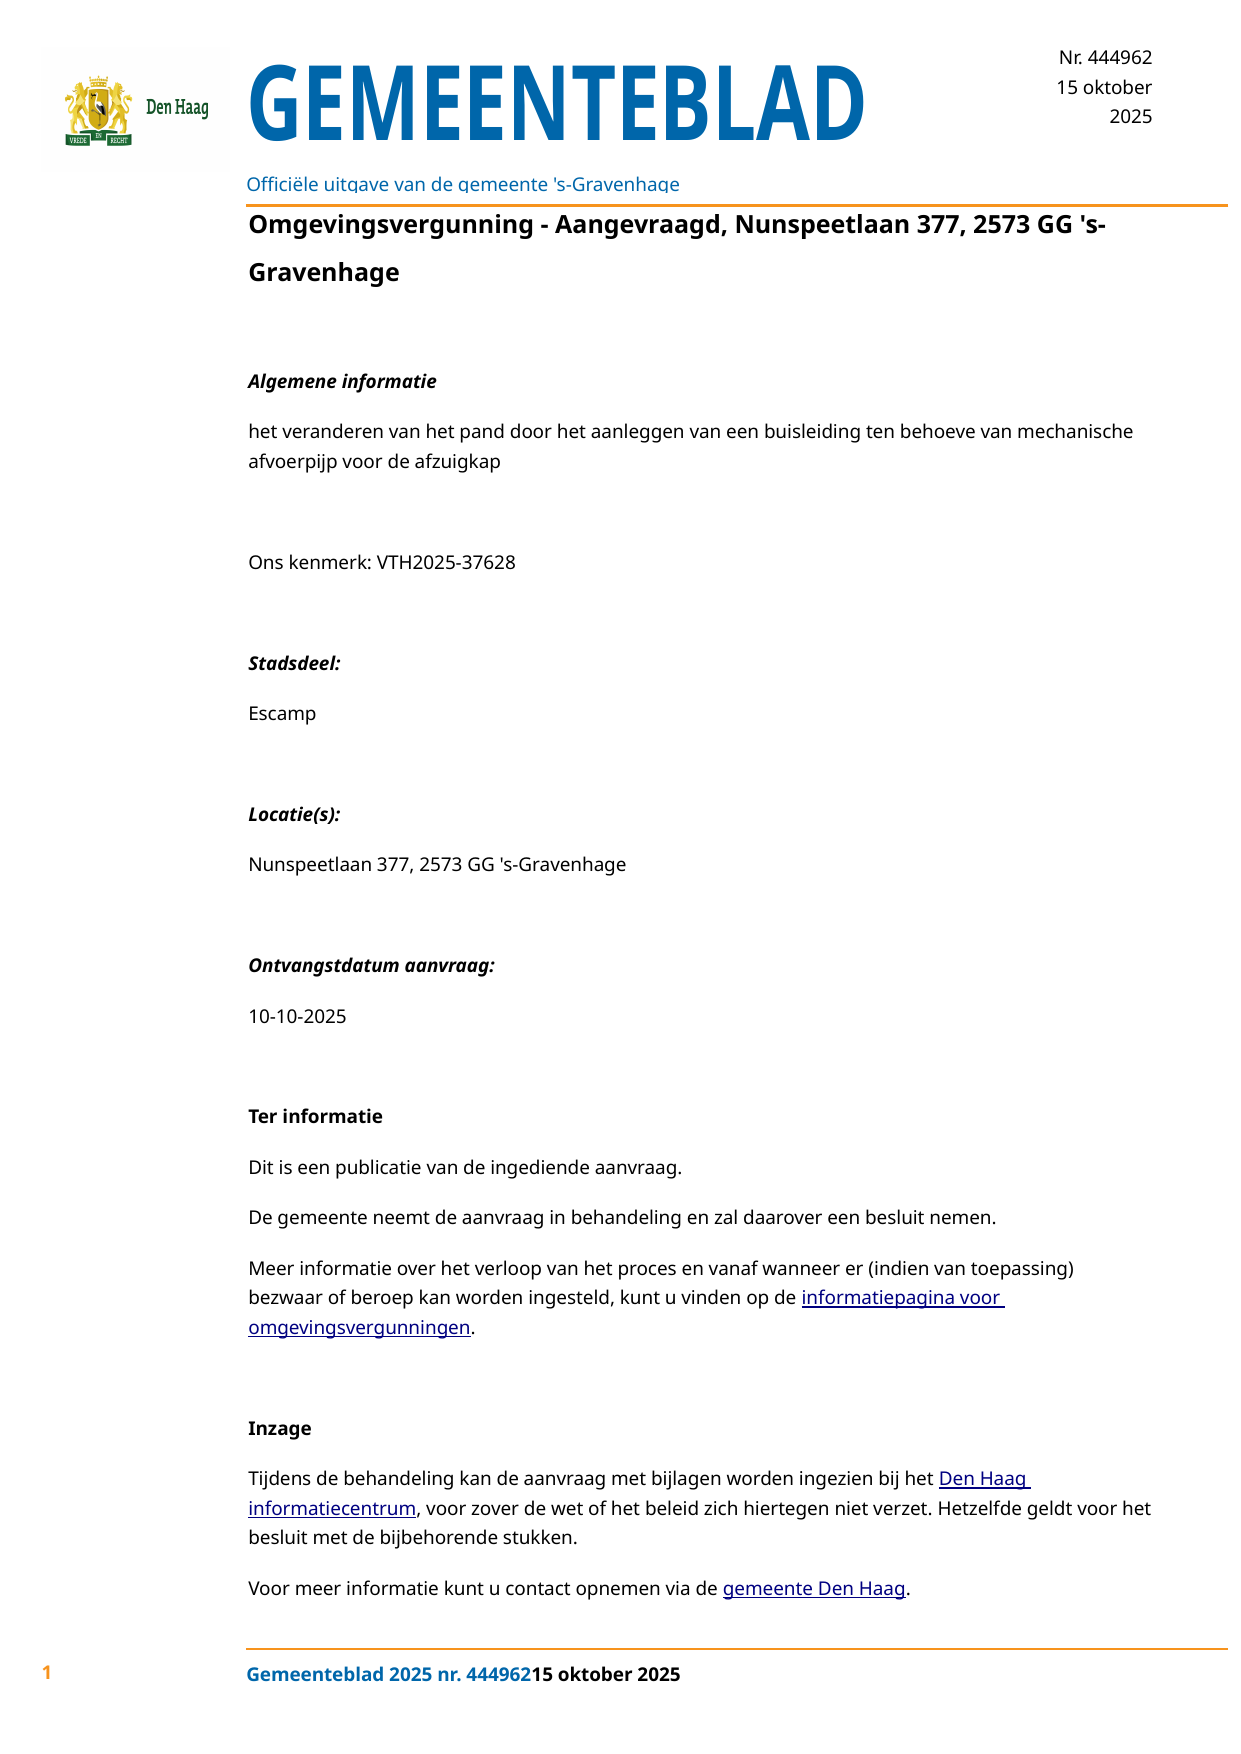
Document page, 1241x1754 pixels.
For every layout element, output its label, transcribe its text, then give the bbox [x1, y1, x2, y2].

text Ontvangstdatum aanvraag: [248, 952, 1152, 978]
text De gemeente neemt de aanvraag in behandeling en zal daarover een besluit nemen. [248, 1204, 1152, 1230]
text Ons kenmerk: VTH2025-37628 [248, 549, 1152, 575]
text Inzage [248, 1415, 1152, 1441]
text het veranderen van het pand door het aanleggen van een buisleiding ten behoeve van mechanische afvoerpijp voor de afzuigkap [248, 419, 1152, 474]
text Dit is een publicatie van de ingediende aanvraag. [248, 1154, 1152, 1180]
text Stadsdeel: [248, 650, 1152, 676]
text Omgevingsvergunning - Aangevraagd, Nunspeetlaan 377, 2573 GG 's-Gravenhage [248, 207, 1152, 288]
text 10-10-2025 [248, 1003, 1152, 1029]
text Voor meer informatie kunt u contact opnemen via de gemeente Den Haag. [248, 1575, 1152, 1601]
text Tijdens de behandeling kan de aanvraag met bijlagen worden ingezien bij het Den Haag informatiecentrum, voor zover de wet of het beleid zich hiertegen niet verzet. Hetzelfde geldt voor het besluit met de bijbehorende stukken. [248, 1465, 1152, 1550]
text Locatie(s): [248, 801, 1152, 827]
text Ter informatie [248, 1104, 1152, 1129]
picture [41, 47, 231, 172]
text Nunspeetlaan 377, 2573 GG 's-Gravenhage [248, 852, 1152, 877]
text Escamp [248, 700, 1152, 726]
text Algemene informatie [248, 368, 1152, 394]
text Meer informatie over het verloop van het proces en vanaf wanneer er (indien van toepassing) bezwaar of beroep kan worden ingesteld, kunt u vinden op de informatiepagina voor omgevingsvergunningen. [248, 1255, 1152, 1340]
